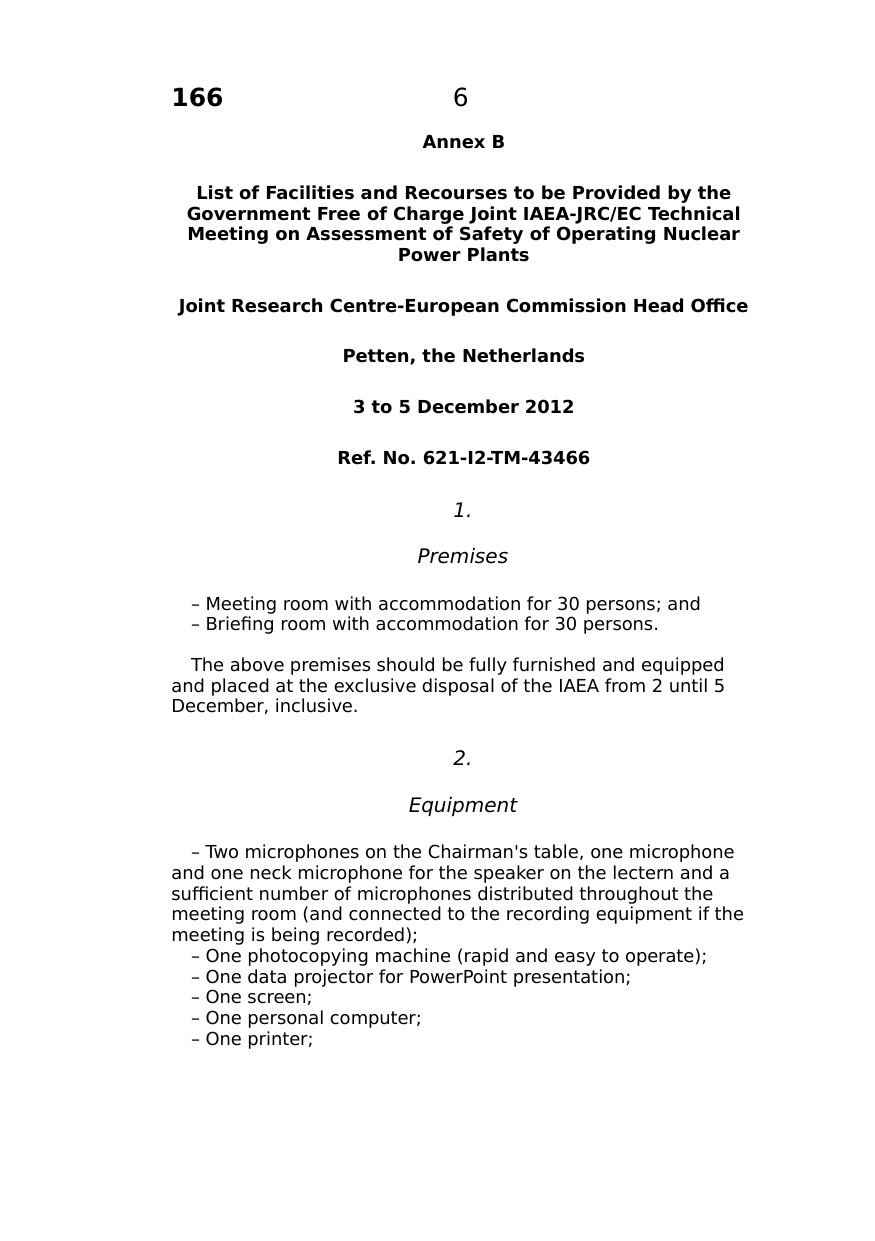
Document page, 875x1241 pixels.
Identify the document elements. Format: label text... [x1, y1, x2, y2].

subtitle Ref. No. 621-I2-TM-43466 [171, 448, 756, 468]
subtitle 2. Equipment [171, 747, 756, 817]
text – Briefing room with accommodation for 30 persons. [171, 614, 756, 635]
subtitle List of Facilities and Recourses to be Provided by the Government Free of Charge Joint IAEA-JRC/EC Technical Meeting on Assessment of Safety of Operating Nuclear Power Plants [171, 183, 756, 266]
subtitle Annex B [171, 132, 756, 153]
text – One screen; [171, 987, 756, 1008]
subtitle 3 to 5 December 2012 [171, 397, 756, 418]
subtitle Joint Research Centre-European Commission Head Office [171, 296, 756, 316]
text – Two microphones on the Chairman's table, one microphone and one neck microphone for the speaker on the lectern and a sufficient number of microphones distributed throughout the meeting room (and connected to the recording equipment if the meeting is being recorded); [171, 842, 756, 946]
text – One personal computer; [171, 1008, 756, 1029]
text – One photocopying machine (rapid and easy to operate); [171, 946, 756, 966]
subtitle 1. Premises [171, 498, 756, 568]
text – One data projector for PowerPoint presentation; [171, 966, 756, 987]
text – Meeting room with accommodation for 30 persons; and [171, 593, 756, 614]
text – One printer; [171, 1029, 756, 1049]
subtitle Petten, the Netherlands [171, 346, 756, 367]
text The above premises should be fully furnished and equipped and placed at the exclusive disposal of the IAEA from 2 until 5 December, inclusive. [171, 655, 756, 717]
